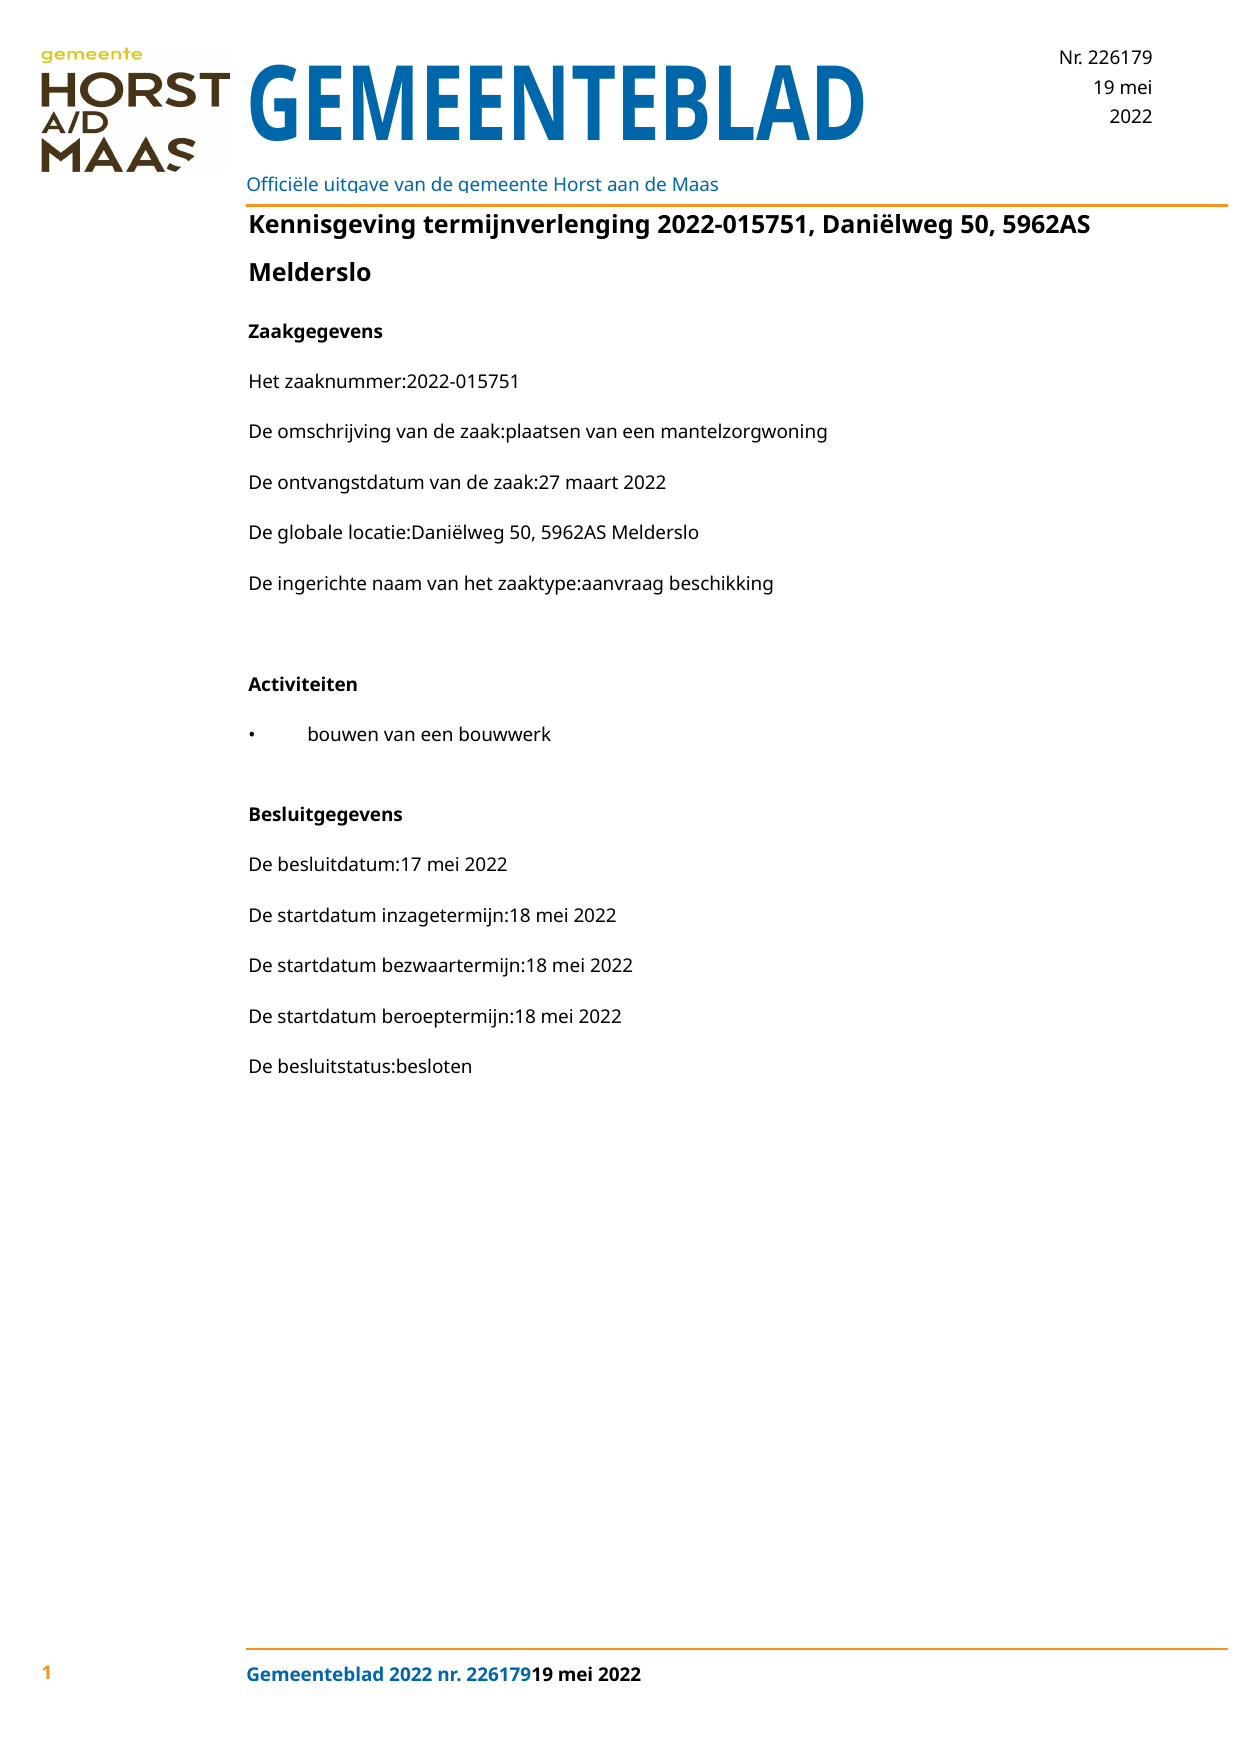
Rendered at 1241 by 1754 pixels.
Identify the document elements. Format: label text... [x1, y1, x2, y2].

list bouwen van een bouwwerk [248, 721, 1152, 747]
text Kennisgeving termijnverlenging 2022-015751, Daniëlweg 50, 5962AS Melderslo [248, 207, 1152, 288]
text Activiteiten [248, 671, 1152, 697]
text De globale locatie:Daniëlweg 50, 5962AS Melderslo [248, 519, 1152, 545]
text De ontvangstdatum van de zaak:27 maart 2022 [248, 469, 1152, 495]
picture [41, 47, 231, 172]
text De startdatum inzagetermijn:18 mei 2022 [248, 902, 1152, 928]
text Het zaaknummer:2022-015751 [248, 368, 1152, 394]
text De startdatum bezwaartermijn:18 mei 2022 [248, 952, 1152, 978]
text De besluitstatus:besloten [248, 1053, 1152, 1079]
text De ingerichte naam van het zaaktype:aanvraag beschikking [248, 570, 1152, 596]
text De besluitdatum:17 mei 2022 [248, 852, 1152, 877]
text Besluitgegevens [248, 801, 1152, 827]
text Zaakgegevens [248, 318, 1152, 344]
text De omschrijving van de zaak:plaatsen van een mantelzorgwoning [248, 419, 1152, 444]
text De startdatum beroeptermijn:18 mei 2022 [248, 1003, 1152, 1029]
